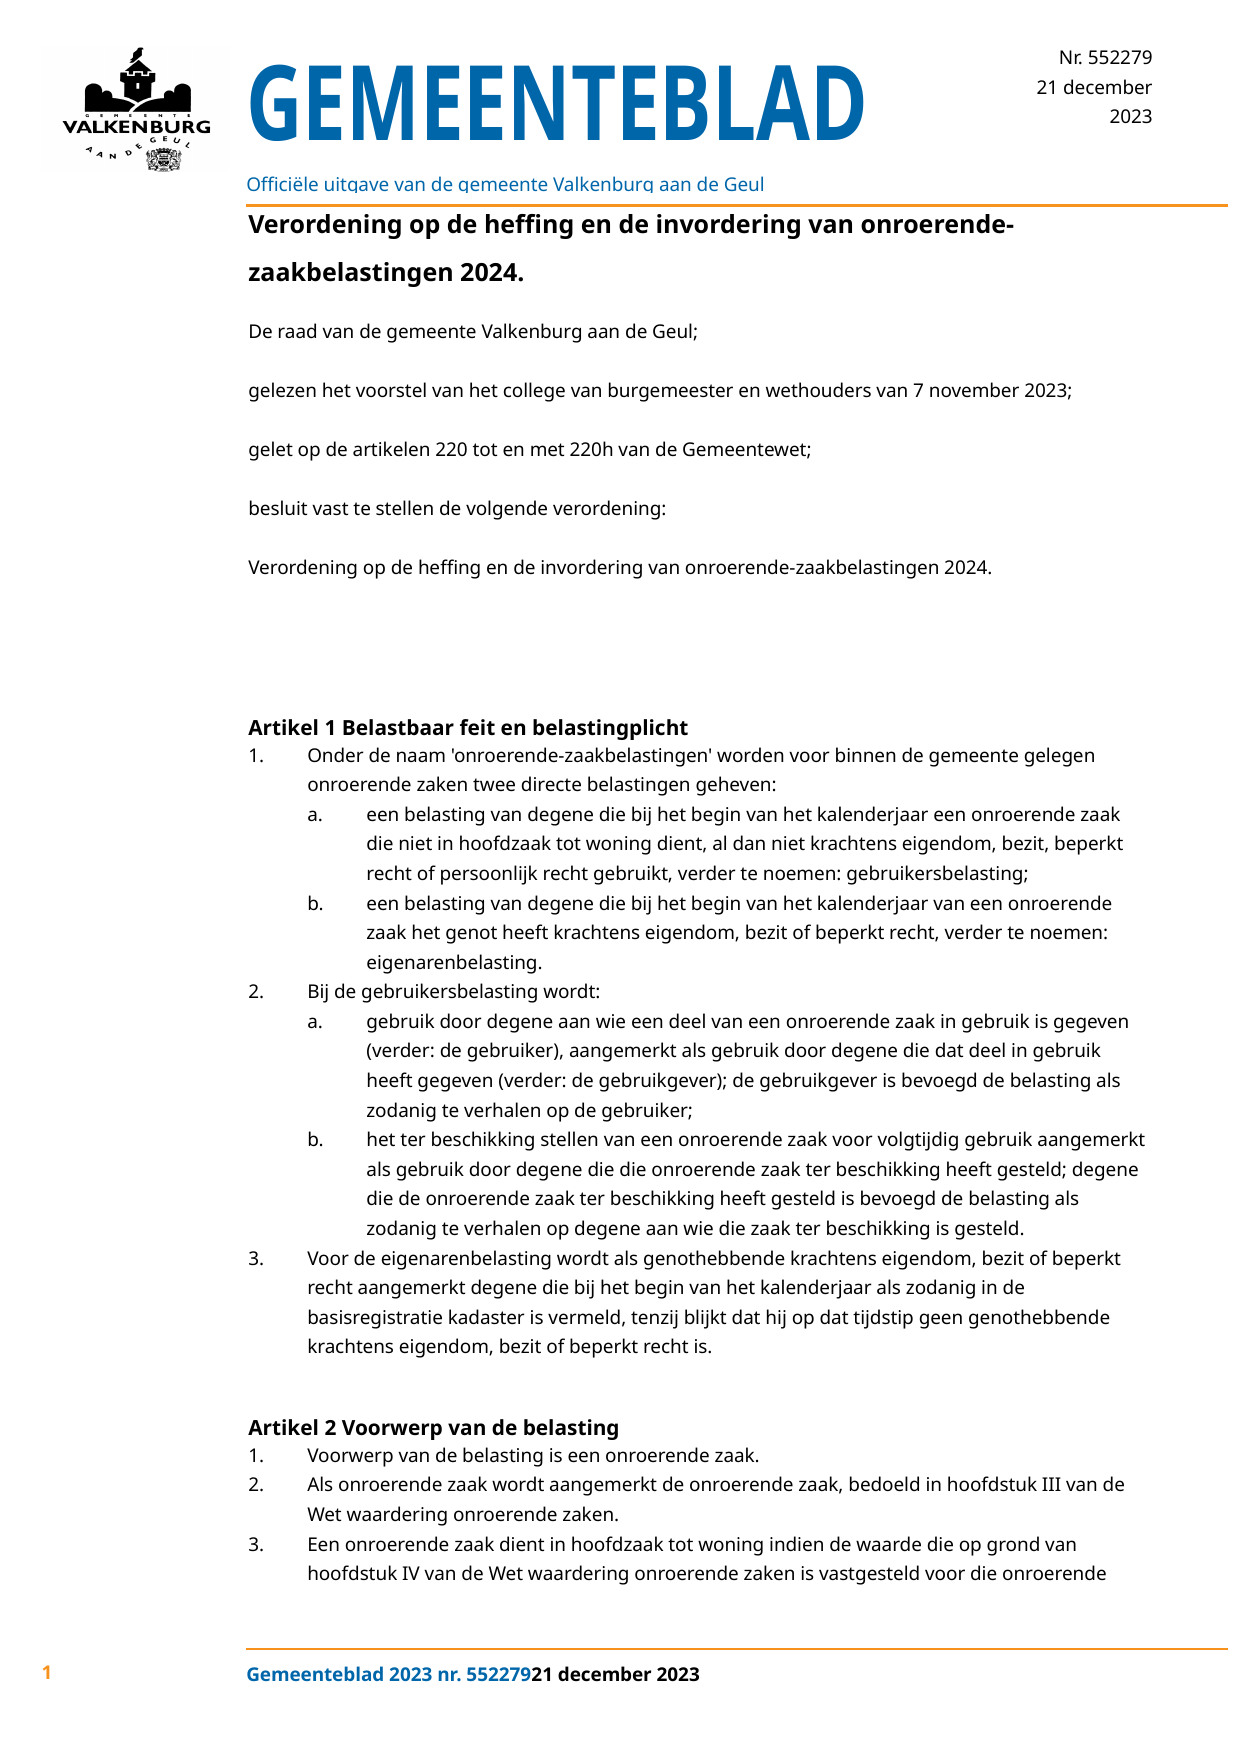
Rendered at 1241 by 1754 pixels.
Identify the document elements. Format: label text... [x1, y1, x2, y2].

list Bij de gebruikersbelasting wordt: [248, 978, 1152, 1004]
list Voorwerp van de belasting is een onroerende zaak. [248, 1442, 1152, 1468]
list een belasting van degene die bij het begin van het kalenderjaar een onroerende zaak die niet in hoofdzaak tot woning dient, al dan niet krachtens eigendom, bezit, beperkt recht of persoonlijk recht gebruikt, verder te noemen: gebruikersbelasting; [307, 801, 1152, 886]
text gelezen het voorstel van het college van burgemeester en wethouders van 7 november 2023; [248, 377, 1152, 403]
picture [41, 47, 231, 172]
list het ter beschikking stellen van een onroerende zaak voor volgtijdig gebruik aangemerkt als gebruik door degene die die onroerende zaak ter beschikking heeft gesteld; degene die de onroerende zaak ter beschikking heeft gesteld is bevoegd de belasting als zodanig te verhalen op degene aan wie die zaak ter beschikking is gesteld. [307, 1126, 1152, 1241]
text besluit vast te stellen de volgende verordening: [248, 495, 1152, 521]
list Een onroerende zaak dient in hoofdzaak tot woning indien de waarde die op grond van hoofdstuk IV van de Wet waardering onroerende zaken is vastgesteld voor die onroerende [248, 1531, 1152, 1586]
list een belasting van degene die bij het begin van het kalenderjaar van een onroerende zaak het genot heeft krachtens eigendom, bezit of beperkt recht, verder te noemen: eigenarenbelasting. [307, 890, 1152, 975]
list gebruik door degene aan wie een deel van een onroerende zaak in gebruik is gegeven (verder: de gebruiker), aangemerkt als gebruik door degene die dat deel in gebruik heeft gegeven (verder: de gebruikgever); de gebruikgever is bevoegd de belasting als zodanig te verhalen op de gebruiker; [307, 1008, 1152, 1123]
text De raad van de gemeente Valkenburg aan de Geul; [248, 318, 1152, 344]
list Voor de eigenarenbelasting wordt als genothebbende krachtens eigendom, bezit of beperkt recht aangemerkt degene die bij het begin van het kalenderjaar als zodanig in de basisregistratie kadaster is vermeld, tenzij blijkt dat hij op dat tijdstip geen genothebbende krachtens eigendom, bezit of beperkt recht is. [248, 1245, 1152, 1359]
text gelet op de artikelen 220 tot en met 220h van de Gemeentewet; [248, 436, 1152, 462]
list Onder de naam 'onroerende-zaakbelastingen' worden voor binnen de gemeente gelegen onroerende zaken twee directe belastingen geheven: [248, 742, 1152, 797]
text Verordening op de heffing en de invordering van onroerende-zaakbelastingen 2024. [248, 207, 1152, 288]
text Verordening op de heffing en de invordering van onroerende-zaakbelastingen 2024. [248, 554, 1152, 580]
text Artikel 1 Belastbaar feit en belastingplicht [248, 713, 1152, 742]
list Als onroerende zaak wordt aangemerkt de onroerende zaak, bedoeld in hoofdstuk III van de Wet waardering onroerende zaken. [248, 1472, 1152, 1527]
text Artikel 2 Voorwerp van de belasting [248, 1413, 1152, 1442]
